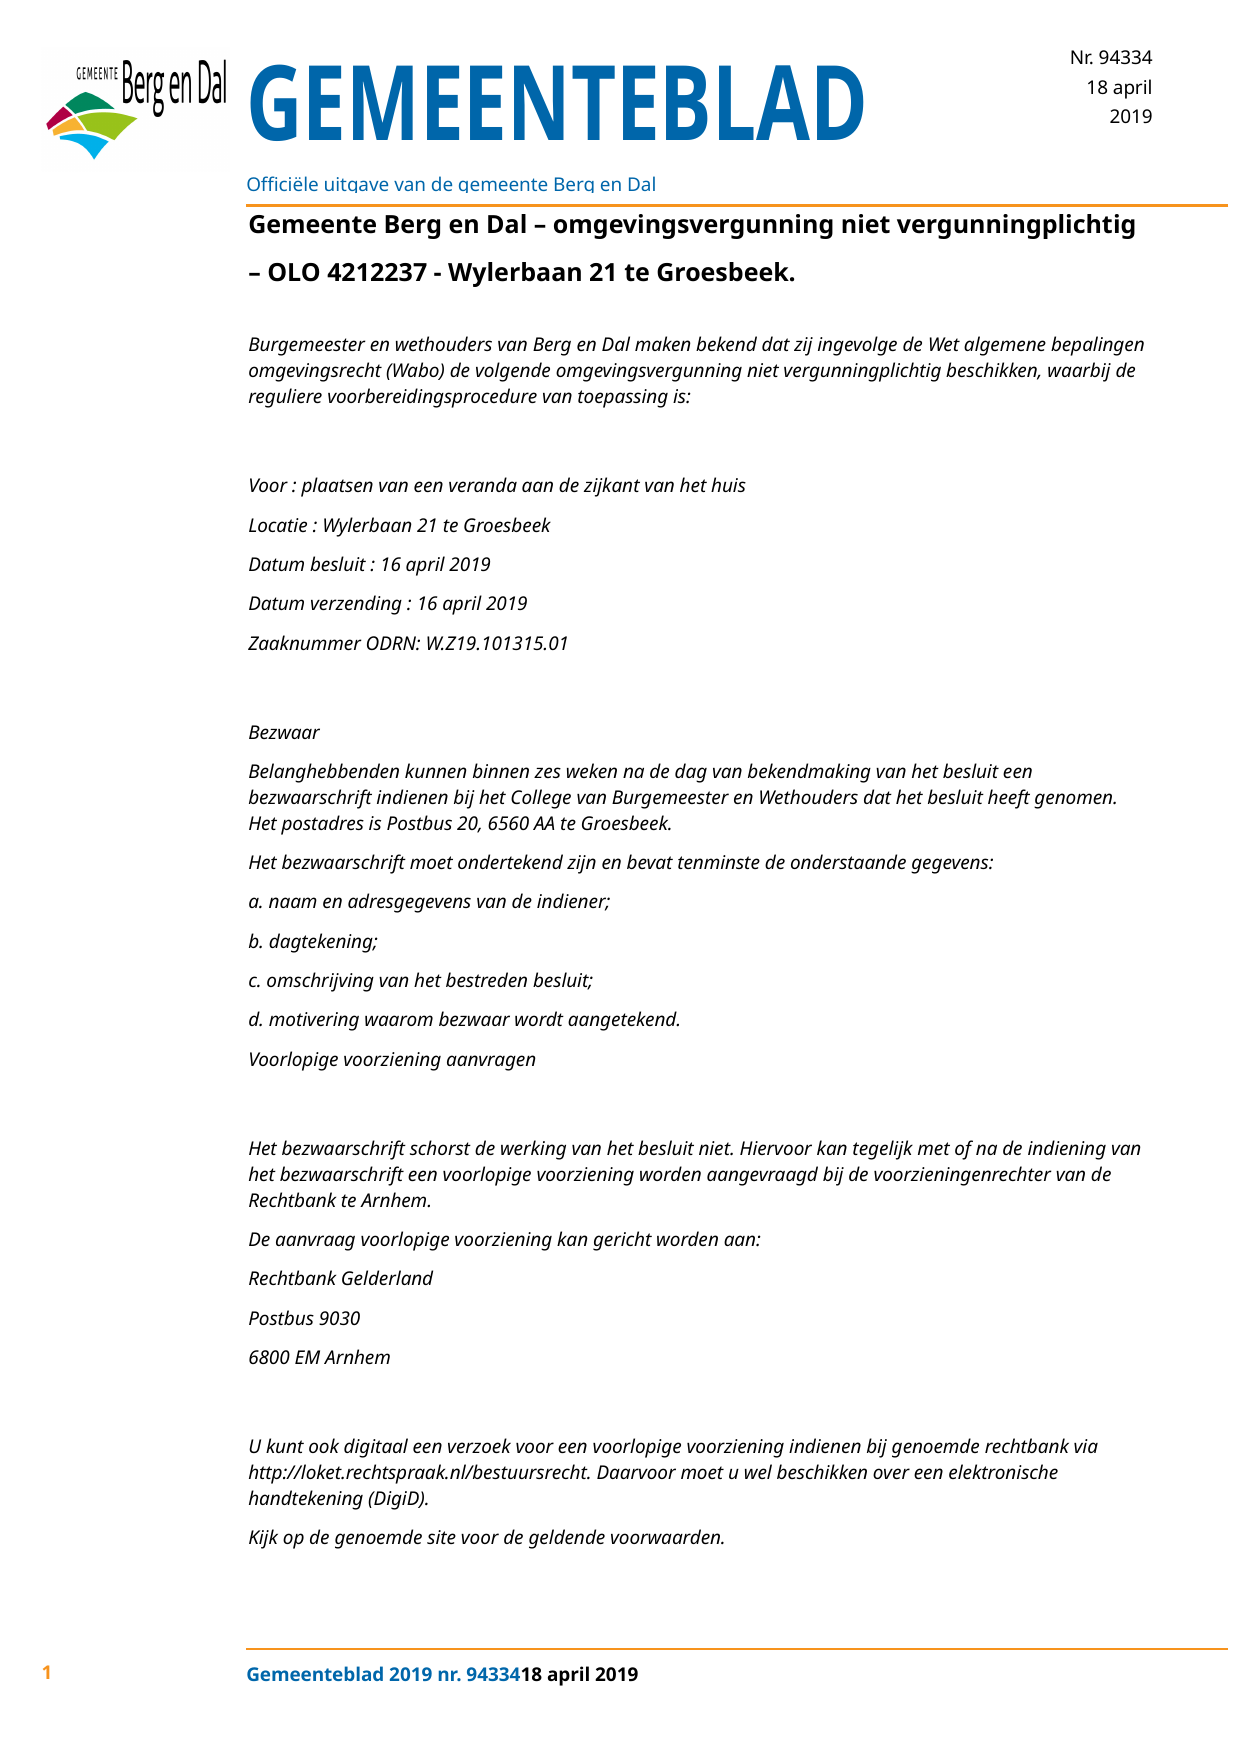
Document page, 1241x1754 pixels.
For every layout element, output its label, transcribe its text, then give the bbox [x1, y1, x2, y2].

text Zaaknummer ODRN: W.Z19.101315.01 [248, 630, 1152, 655]
text Bezwaar [248, 719, 1152, 745]
text Kijk op de genoemde site voor de geldende voorwaarden. [248, 1524, 1152, 1550]
text Datum verzending : 16 april 2019 [248, 590, 1152, 616]
text Burgemeester en wethouders van Berg en Dal maken bekend dat zij ingevolge de Wet algemene bepalingen omgevingsrecht (Wabo) de volgende omgevingsvergunning niet vergunningplichtig beschikken, waarbij de reguliere voorbereidingsprocedure van toepassing is: [248, 331, 1152, 409]
text 6800 EM Arnhem [248, 1344, 1152, 1370]
text Datum besluit : 16 april 2019 [248, 551, 1152, 577]
text Belanghebbenden kunnen binnen zes weken na de dag van bekendmaking van het besluit een bezwaarschrift indienen bij het College van Burgemeester en Wethouders dat het besluit heeft genomen. Het postadres is Postbus 20, 6560 AA te Groesbeek. [248, 759, 1152, 836]
text c. omschrijving van het bestreden besluit; [248, 967, 1152, 993]
text Voor : plaatsen van een veranda aan de zijkant van het huis [248, 473, 1152, 498]
text U kunt ook digitaal een verzoek voor een voorlopige voorziening indienen bij genoemde rechtbank via http://loket.rechtspraak.nl/bestuursrecht. Daarvoor moet u wel beschikken over een elektronische handtekening (DigiD). [248, 1434, 1152, 1511]
text b. dagtekening; [248, 928, 1152, 954]
text Het bezwaarschrift schorst de werking van het besluit niet. Hiervoor kan tegelijk met of na de indiening van het bezwaarschrift een voorlopige voorziening worden aangevraagd bij de voorzieningenrechter van de Rechtbank te Arnhem. [248, 1135, 1152, 1213]
text Postbus 9030 [248, 1305, 1152, 1330]
text Rechtbank Gelderland [248, 1265, 1152, 1291]
text Gemeente Berg en Dal – omgevingsvergunning niet vergunningplichtig – OLO 4212237 - Wylerbaan 21 te Groesbeek. [248, 207, 1152, 288]
text De aanvraag voorlopige voorziening kan gericht worden aan: [248, 1226, 1152, 1252]
text Voorlopige voorziening aanvragen [248, 1046, 1152, 1071]
text d. motivering waarom bezwaar wordt aangetekend. [248, 1006, 1152, 1032]
picture [41, 47, 231, 172]
text a. naam en adresgegevens van de indiener; [248, 889, 1152, 914]
text Locatie : Wylerbaan 21 te Groesbeek [248, 512, 1152, 538]
text Het bezwaarschrift moet ondertekend zijn en bevat tenminste de onderstaande gegevens: [248, 849, 1152, 875]
